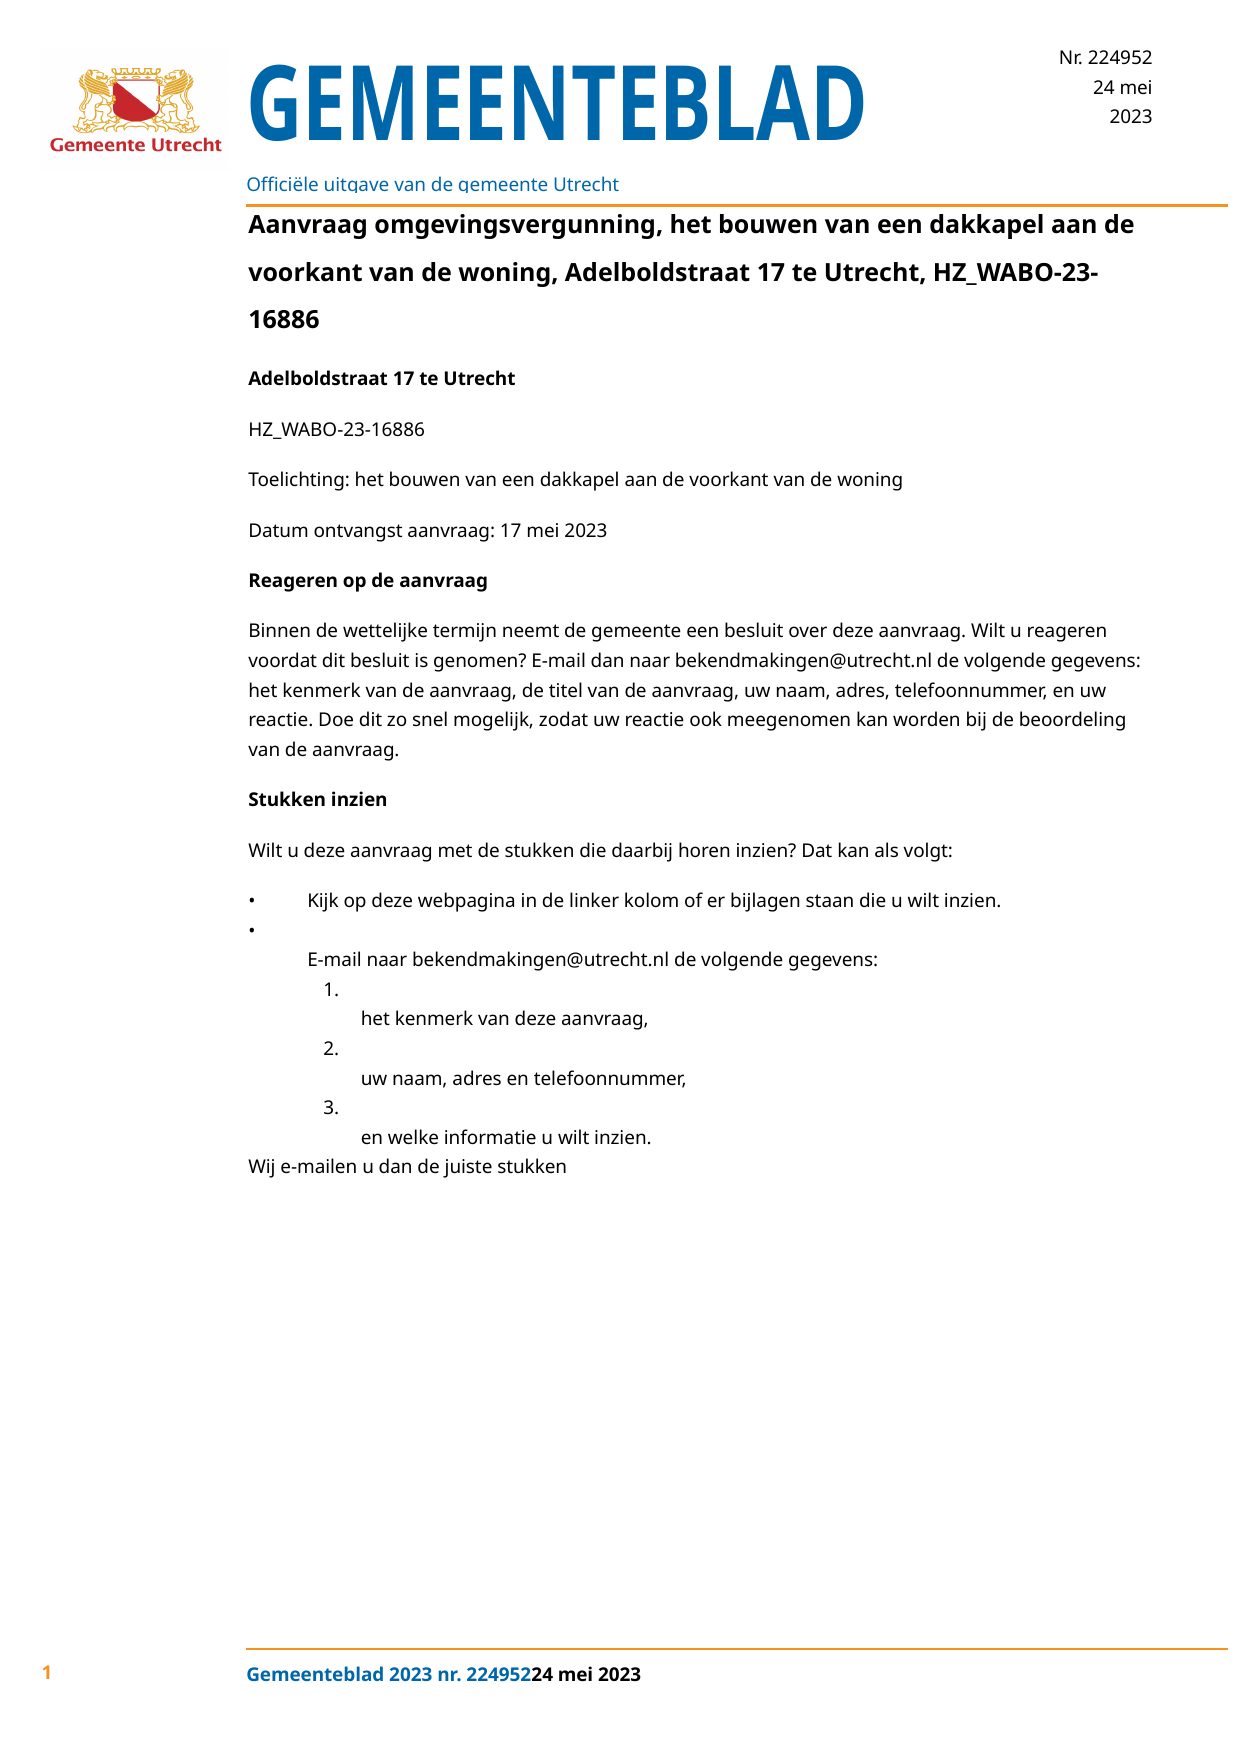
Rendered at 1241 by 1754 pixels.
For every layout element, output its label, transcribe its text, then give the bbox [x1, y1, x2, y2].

picture [41, 47, 231, 172]
text Wilt u deze aanvraag met de stukken die daarbij horen inzien? Dat kan als volgt: [248, 837, 1152, 862]
text Binnen de wettelijke termijn neemt de gemeente een besluit over deze aanvraag. Wilt u reageren voordat dit besluit is genomen? E-mail dan naar bekendmakingen@utrecht.nl de volgende gegevens: het kenmerk van de aanvraag, de titel van de aanvraag, uw naam, adres, telefoonnummer, en uw reactie. Doe dit zo snel mogelijk, zodat uw reactie ook meegenomen kan worden bij de beoordeling van de aanvraag. [248, 618, 1152, 762]
list Kijk op deze webpagina in de linker kolom of er bijlagen staan die u wilt inzien. [248, 887, 1152, 913]
text HZ_WABO-23-16886 [248, 416, 1152, 442]
text Toelichting: het bouwen van een dakkapel aan de voorkant van de woning [248, 466, 1152, 492]
list E-mail naar bekendmakingen@utrecht.nl de volgende gegevens: [248, 946, 1152, 972]
list uw naam, adres en telefoonnummer, [323, 1065, 1152, 1090]
text Adelboldstraat 17 te Utrecht [248, 366, 1152, 391]
list en welke informatie u wilt inzien. [323, 1124, 1152, 1149]
text Datum ontvangst aanvraag: 17 mei 2023 [248, 517, 1152, 542]
text Reageren op de aanvraag [248, 567, 1152, 593]
text Aanvraag omgevingsvergunning, het bouwen van een dakkapel aan de voorkant van de woning, Adelboldstraat 17 te Utrecht, HZ_WABO-23-16886 [248, 207, 1152, 336]
list het kenmerk van deze aanvraag, [323, 1006, 1152, 1031]
text Stukken inzien [248, 786, 1152, 812]
text Wij e-mailen u dan de juiste stukken [248, 1153, 1152, 1179]
